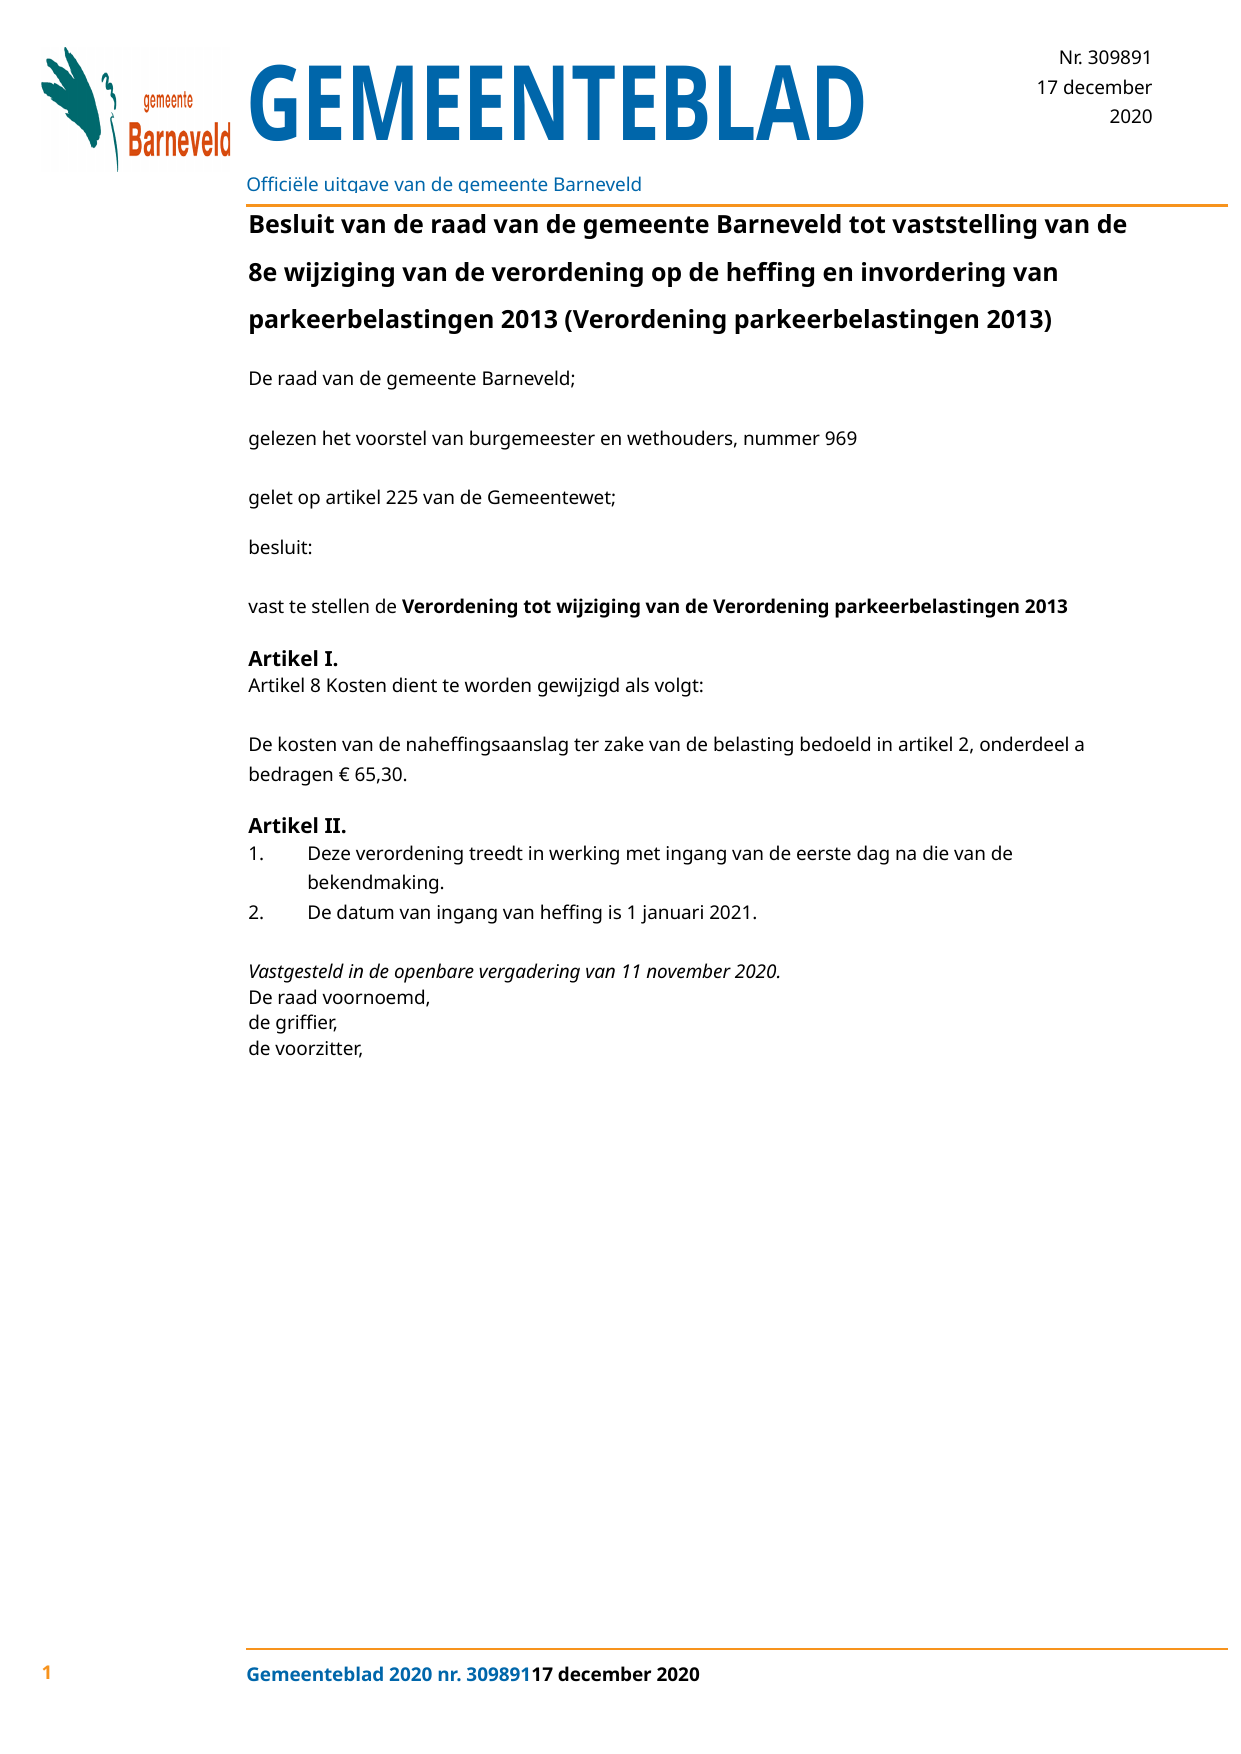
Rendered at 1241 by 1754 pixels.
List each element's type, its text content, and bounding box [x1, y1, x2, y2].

list De datum van ingang van heffing is 1 januari 2021. [248, 899, 1152, 925]
text gelezen het voorstel van burgemeester en wethouders, nummer 969 [248, 425, 1152, 450]
text vast te stellen de Verordening tot wijziging van de Verordening parkeerbelastingen 2013 [248, 593, 1152, 619]
text De kosten van de naheffingsaanslag ter zake van de belasting bedoeld in artikel 2, onderdeel a bedragen € 65,30. [248, 731, 1152, 787]
text Vastgesteld in de openbare vergadering van 11 november 2020. [248, 958, 1152, 984]
picture [41, 47, 231, 172]
list Deze verordening treedt in werking met ingang van de eerste dag na die van de bekendmaking. [248, 840, 1152, 895]
text De raad voornoemd, [248, 984, 1152, 1009]
text gelet op artikel 225 van de Gemeentewet; [248, 484, 1152, 509]
text De raad van de gemeente Barneveld; [248, 366, 1152, 391]
text Artikel II. [248, 811, 1152, 840]
text Besluit van de raad van de gemeente Barneveld tot vaststelling van de 8e wijziging van de verordening op de heffing en invordering van parkeerbelastingen 2013 (Verordening parkeerbelastingen 2013) [248, 207, 1152, 336]
text Artikel 8 Kosten dient te worden gewijzigd als volgt: [248, 672, 1152, 698]
text Artikel I. [248, 644, 1152, 672]
text de voorzitter, [248, 1035, 1152, 1061]
text de griffier, [248, 1009, 1152, 1035]
text besluit: [248, 534, 1152, 560]
